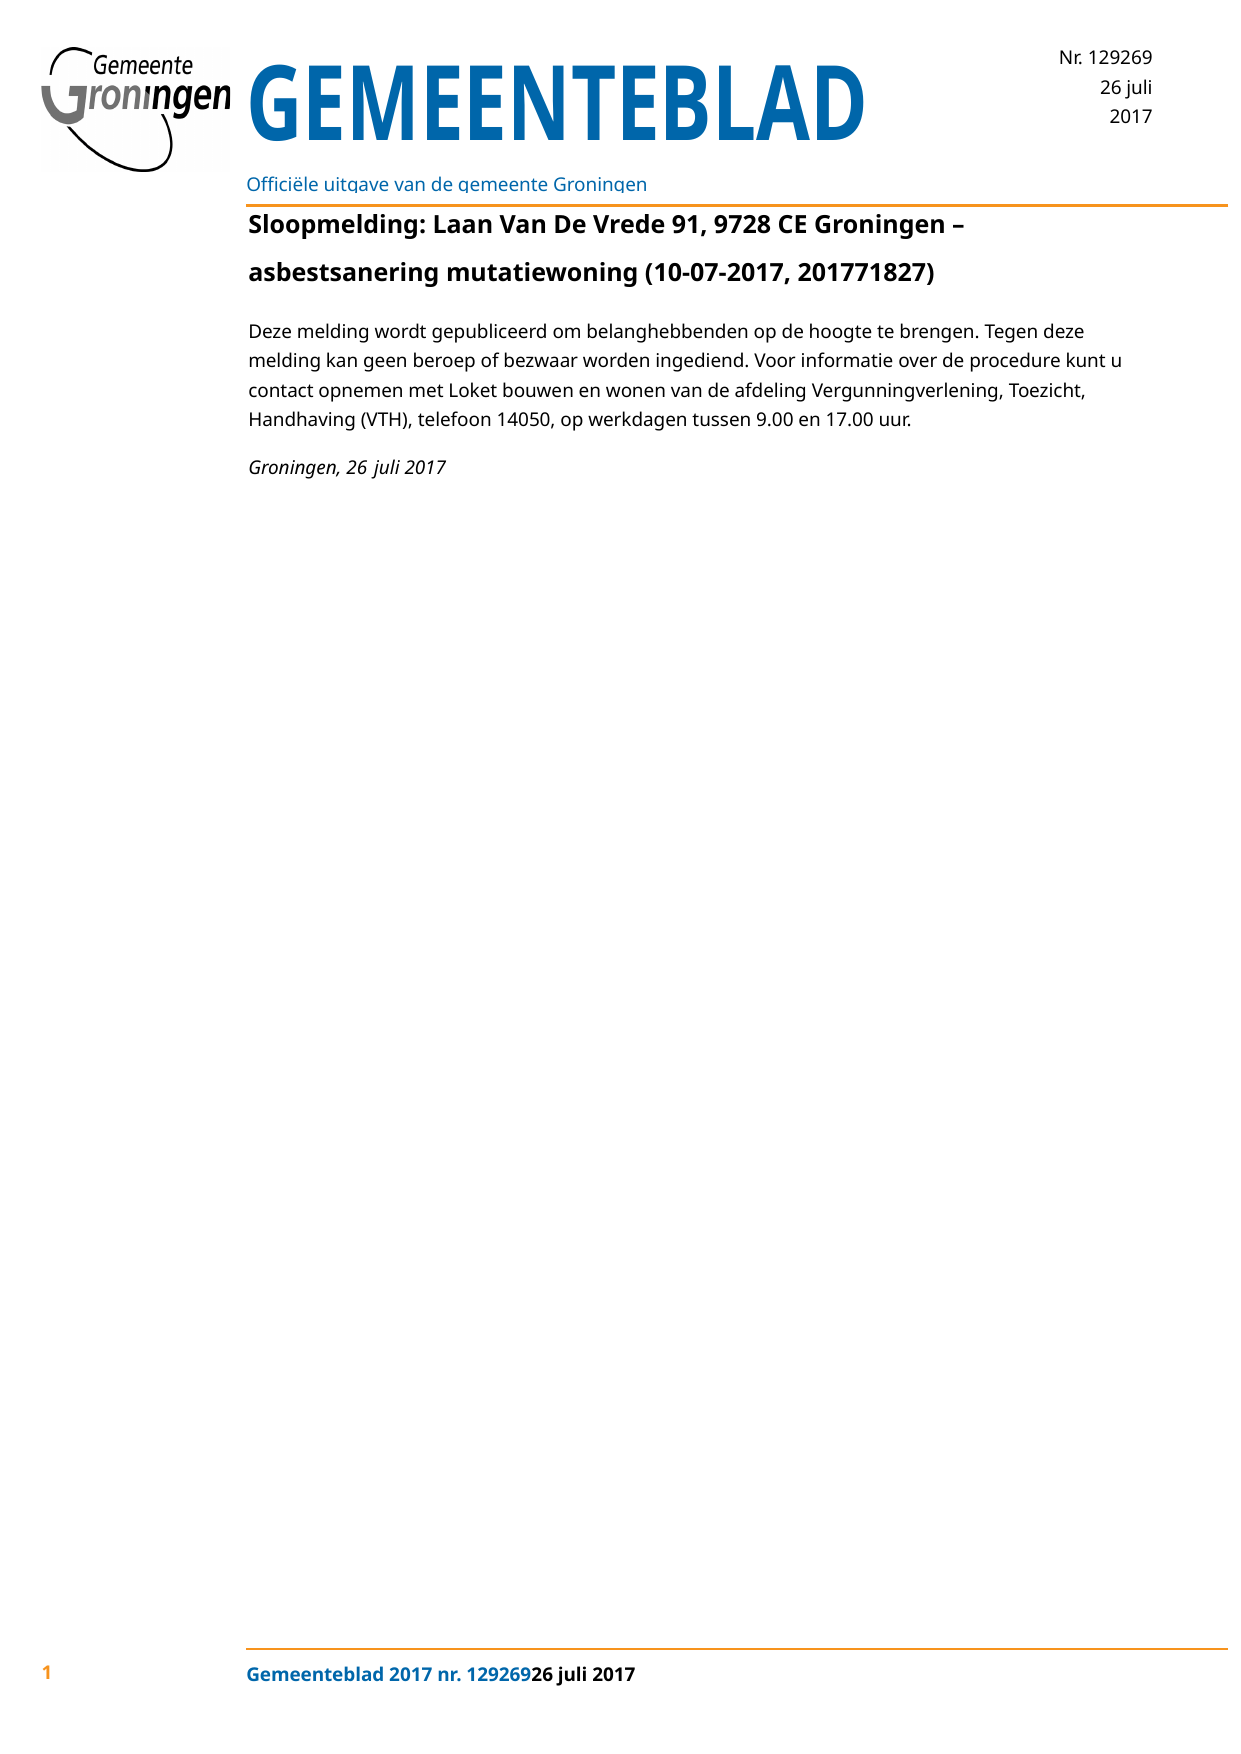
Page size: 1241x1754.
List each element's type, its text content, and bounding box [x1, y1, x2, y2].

picture [41, 47, 231, 172]
text Groningen, 26 juli 2017 [248, 454, 1152, 480]
text Deze melding wordt gepubliceerd om belanghebbenden op de hoogte te brengen. Tegen deze melding kan geen beroep of bezwaar worden ingediend. Voor informatie over de procedure kunt u contact opnemen met Loket bouwen en wonen van de afdeling Vergunningverlening, Toezicht, Handhaving (VTH), telefoon 14050, op werkdagen tussen 9.00 en 17.00 uur. [248, 318, 1152, 432]
text Sloopmelding: Laan Van De Vrede 91, 9728 CE Groningen – asbestsanering mutatiewoning (10-07-2017, 201771827) [248, 207, 1152, 288]
